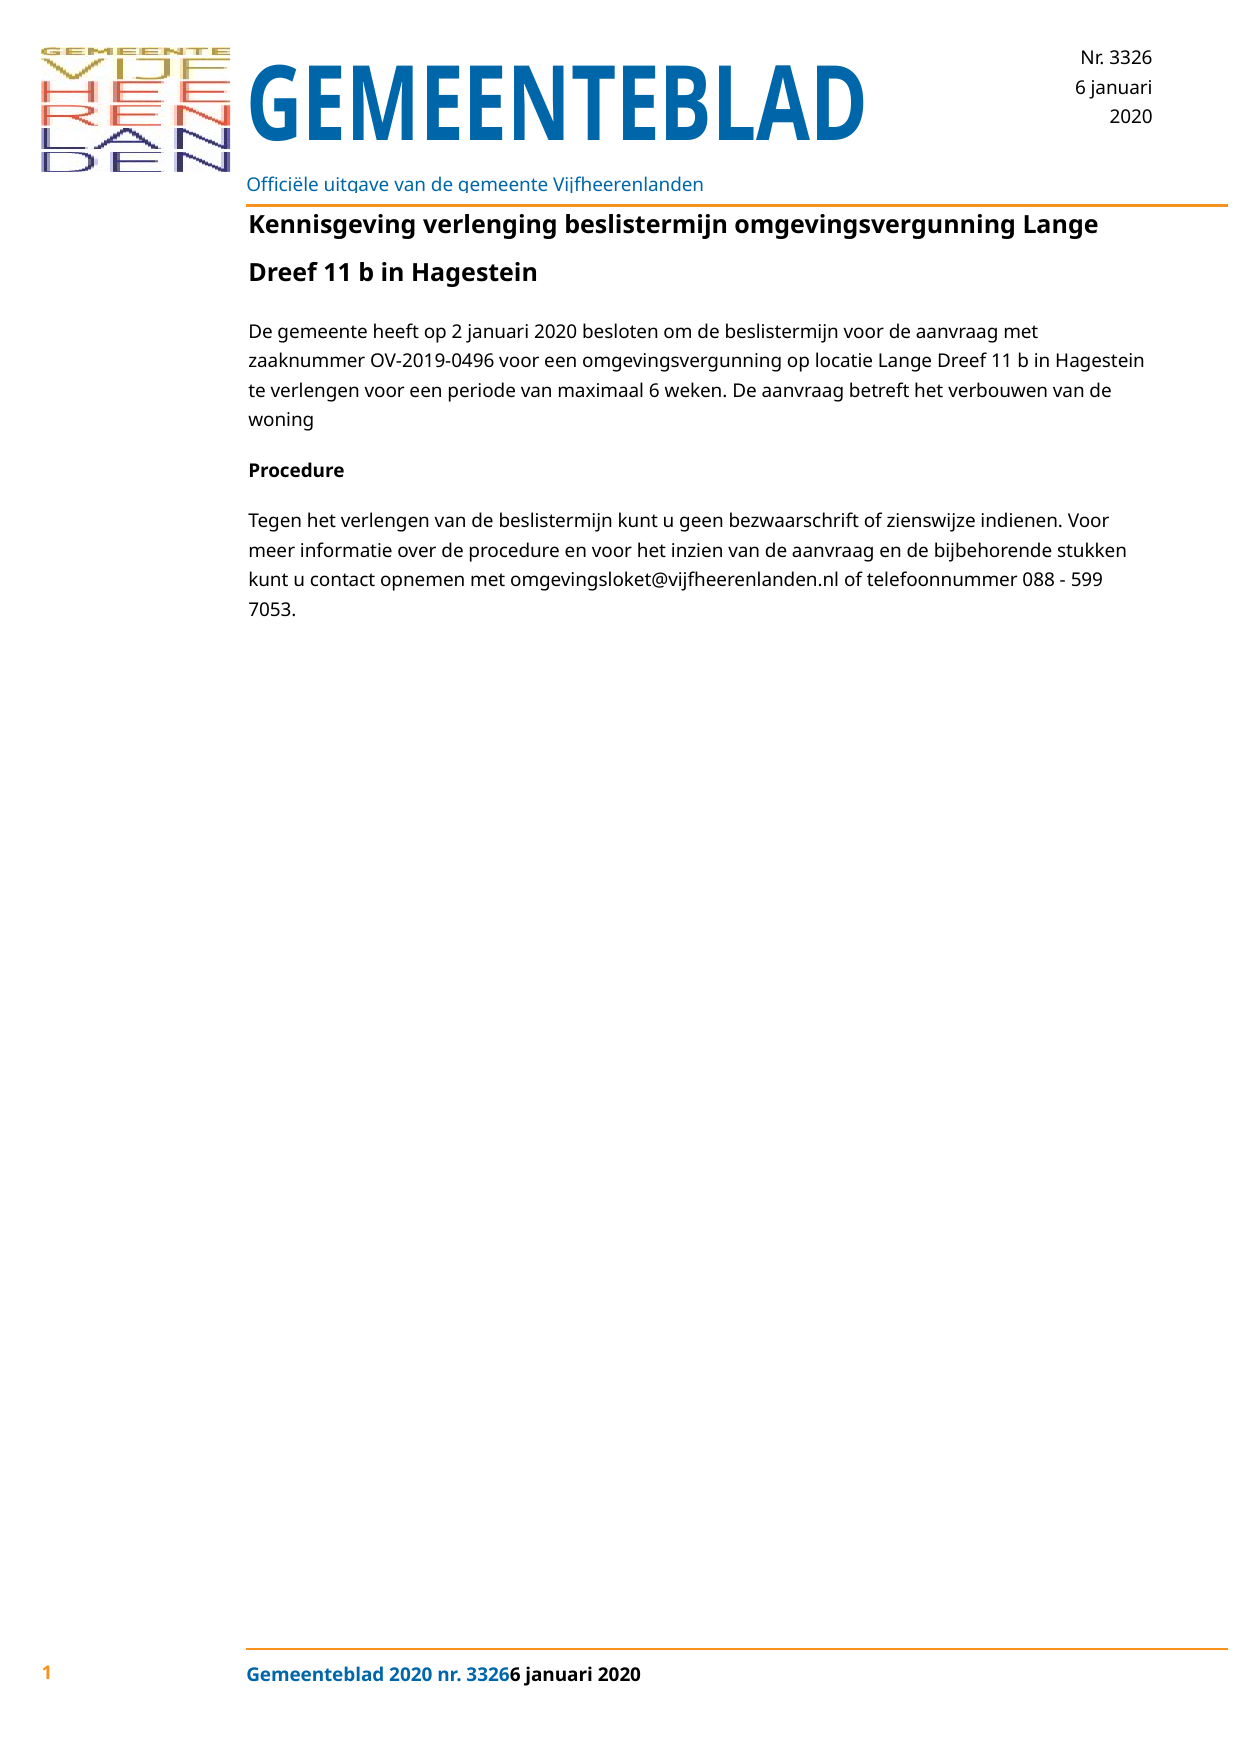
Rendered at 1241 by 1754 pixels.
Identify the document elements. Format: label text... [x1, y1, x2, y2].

text De gemeente heeft op 2 januari 2020 besloten om de beslistermijn voor de aanvraag met zaaknummer OV-2019-0496 voor een omgevingsvergunning op locatie Lange Dreef 11 b in Hagestein te verlengen voor een periode van maximaal 6 weken. De aanvraag betreft het verbouwen van de woning [248, 318, 1152, 432]
text Tegen het verlengen van de beslistermijn kunt u geen bezwaarschrift of zienswijze indienen. Voor meer informatie over de procedure en voor het inzien van de aanvraag en de bijbehorende stukken kunt u contact opnemen met omgevingsloket@vijfheerenlanden.nl of telefoonnummer 088 - 599 7053. [248, 507, 1152, 622]
text Kennisgeving verlenging beslistermijn omgevingsvergunning Lange Dreef 11 b in Hagestein [248, 207, 1152, 288]
picture [41, 47, 231, 172]
text Procedure [248, 457, 1152, 483]
